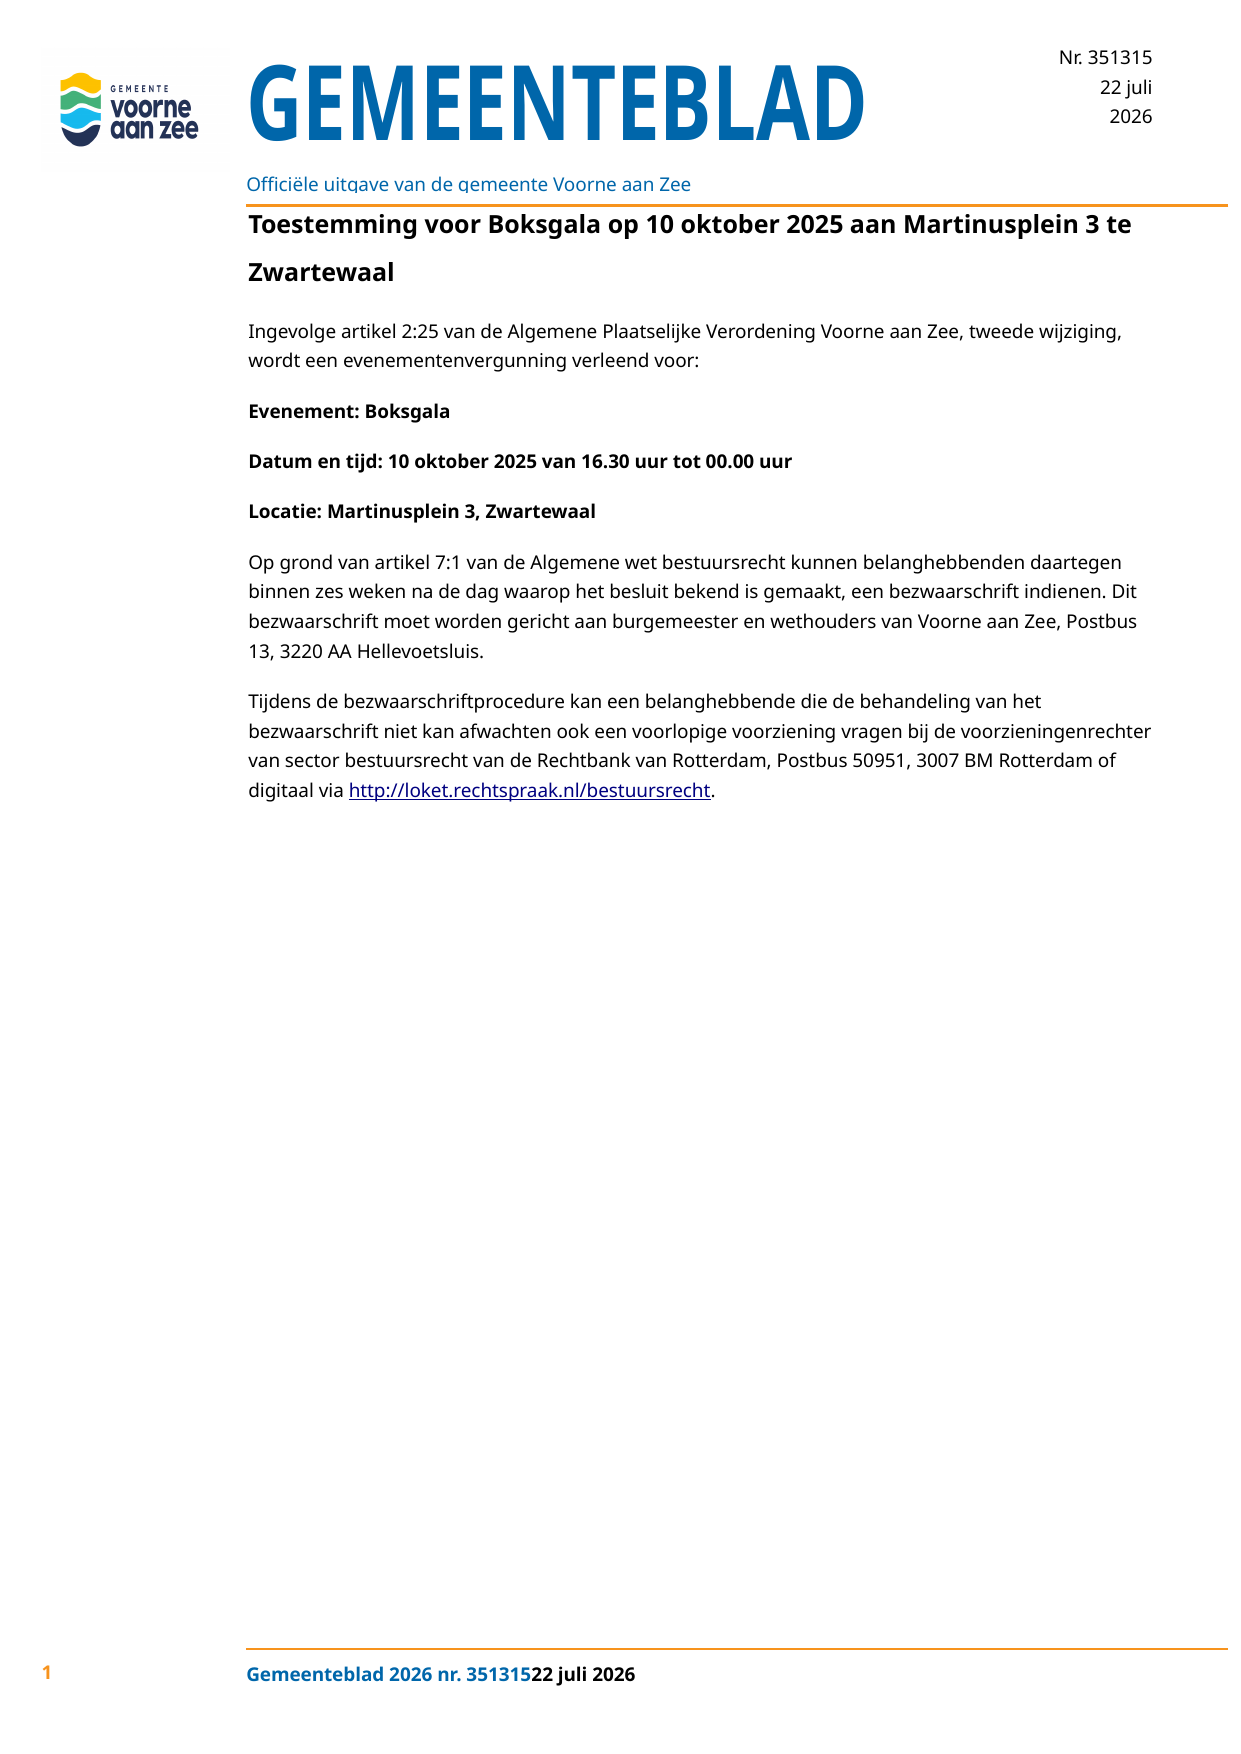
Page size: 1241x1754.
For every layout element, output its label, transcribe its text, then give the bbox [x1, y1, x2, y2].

text Evenement: Boksgala [248, 398, 1152, 424]
text Datum en tijd: 10 oktober 2025 van 16.30 uur tot 00.00 uur [248, 448, 1152, 474]
text Tijdens de bezwaarschriftprocedure kan een belanghebbende die de behandeling van het bezwaarschrift niet kan afwachten ook een voorlopige voorziening vragen bij de voorzieningenrechter van sector bestuursrecht van de Rechtbank van Rotterdam, Postbus 50951, 3007 BM Rotterdam of digitaal via http://loket.rechtspraak.nl/bestuursrecht. [248, 688, 1152, 803]
text Locatie: Martinusplein 3, Zwartewaal [248, 499, 1152, 524]
picture [41, 47, 231, 172]
text Toestemming voor Boksgala op 10 oktober 2025 aan Martinusplein 3 te Zwartewaal [248, 207, 1152, 288]
text Ingevolge artikel 2:25 van de Algemene Plaatselijke Verordening Voorne aan Zee, tweede wijziging, wordt een evenementenvergunning verleend voor: [248, 318, 1152, 373]
text Op grond van artikel 7:1 van de Algemene wet bestuursrecht kunnen belanghebbenden daartegen binnen zes weken na de dag waarop het besluit bekend is gemaakt, een bezwaarschrift indienen. Dit bezwaarschrift moet worden gericht aan burgemeester en wethouders van Voorne aan Zee, Postbus 13, 3220 AA Hellevoetsluis. [248, 549, 1152, 664]
